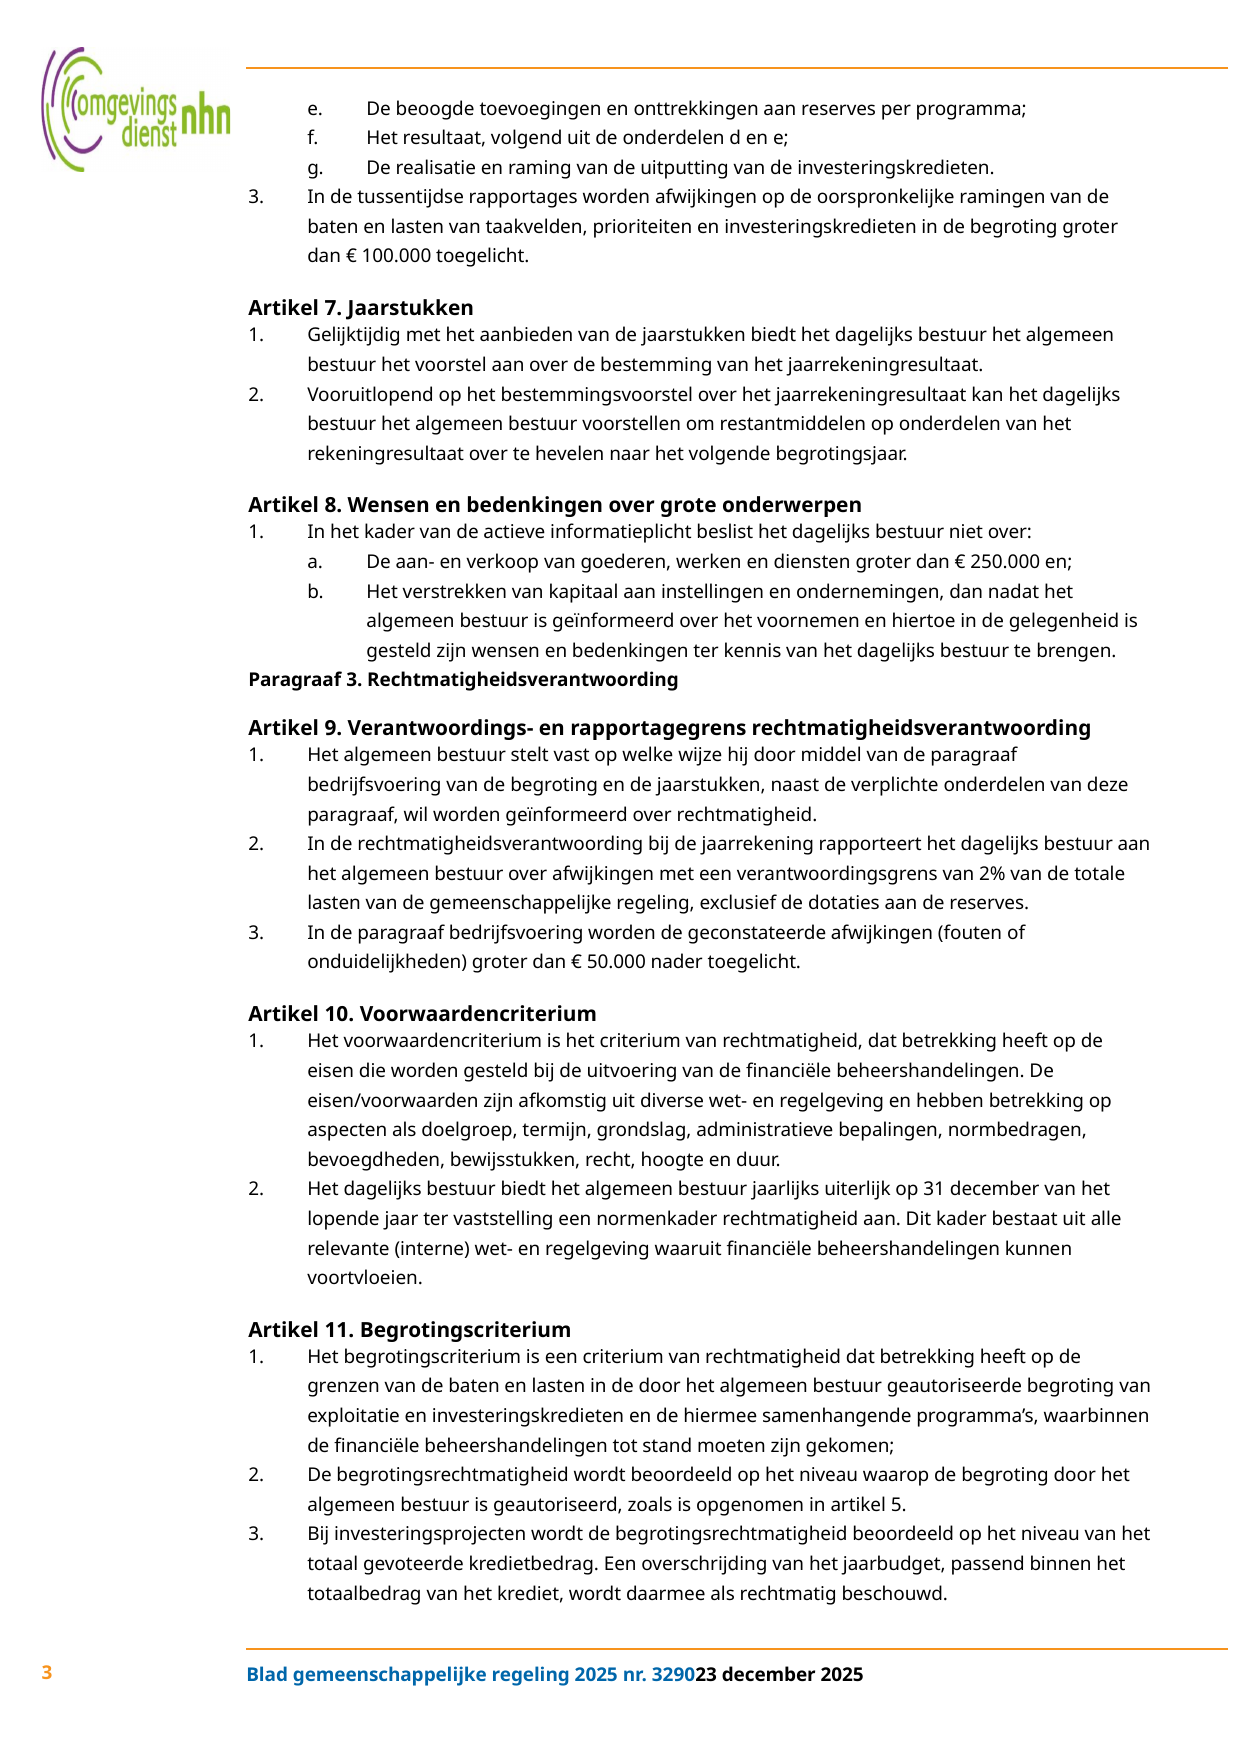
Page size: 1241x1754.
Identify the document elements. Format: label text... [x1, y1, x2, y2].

picture [41, 47, 231, 172]
list Het begrotingscriterium is een criterium van rechtmatigheid dat betrekking heeft op de grenzen van de baten en lasten in de door het algemeen bestuur geautoriseerde begroting van exploitatie en investeringskredieten en de hiermee samenhangende programma’s, waarbinnen de financiële beheershandelingen tot stand moeten zijn gekomen; [248, 1343, 1152, 1458]
list In de rechtmatigheidsverantwoording bij de jaarrekening rapporteert het dagelijks bestuur aan het algemeen bestuur over afwijkingen met een verantwoordingsgrens van 2% van de totale lasten van de gemeenschappelijke regeling, exclusief de dotaties aan de reserves. [248, 830, 1152, 915]
list De beoogde toevoegingen en onttrekkingen aan reserves per programma; [307, 95, 1152, 121]
list Bij investeringsprojecten wordt de begrotingsrechtmatigheid beoordeeld op het niveau van het totaal gevoteerde kredietbedrag. Een overschrijding van het jaarbudget, passend binnen het totaalbedrag van het krediet, wordt daarmee als rechtmatig beschouwd. [248, 1521, 1152, 1606]
list De realisatie en raming van de uitputting van de investeringskredieten. [307, 154, 1152, 180]
text Artikel 7. Jaarstukken [248, 293, 1152, 322]
list De aan- en verkoop van goederen, werken en diensten groter dan € 250.000 en; [307, 548, 1152, 574]
list Het algemeen bestuur stelt vast op welke wijze hij door middel van de paragraaf bedrijfsvoering van de begroting en de jaarstukken, naast de verplichte onderdelen van deze paragraaf, wil worden geïnformeerd over rechtmatigheid. [248, 742, 1152, 827]
text Artikel 10. Voorwaardencriterium [248, 999, 1152, 1028]
list In de tussentijdse rapportages worden afwijkingen op de oorspronkelijke ramingen van de baten en lasten van taakvelden, prioriteiten en investeringskredieten in de begroting groter dan € 100.000 toegelicht. [248, 183, 1152, 268]
text Paragraaf 3. Rechtmatigheidsverantwoording [248, 667, 1152, 692]
list De begrotingsrechtmatigheid wordt beoordeeld op het niveau waarop de begroting door het algemeen bestuur is geautoriseerd, zoals is opgenomen in artikel 5. [248, 1461, 1152, 1517]
list Vooruitlopend op het bestemmingsvoorstel over het jaarrekeningresultaat kan het dagelijks bestuur het algemeen bestuur voorstellen om restantmiddelen op onderdelen van het rekeningresultaat over te hevelen naar het volgende begrotingsjaar. [248, 381, 1152, 466]
text Artikel 11. Begrotingscriterium [248, 1315, 1152, 1343]
list Het resultaat, volgend uit de onderdelen d en e; [307, 124, 1152, 150]
text Artikel 9. Verantwoordings- en rapportagegrens rechtmatigheidsverantwoording [248, 713, 1152, 742]
list Gelijktijdig met het aanbieden van de jaarstukken biedt het dagelijks bestuur het algemeen bestuur het voorstel aan over de bestemming van het jaarrekeningresultaat. [248, 322, 1152, 377]
list Het dagelijks bestuur biedt het algemeen bestuur jaarlijks uiterlijk op 31 december van het lopende jaar ter vaststelling een normenkader rechtmatigheid aan. Dit kader bestaat uit alle relevante (interne) wet- en regelgeving waaruit financiële beheershandelingen kunnen voortvloeien. [248, 1176, 1152, 1290]
list Het voorwaardencriterium is het criterium van rechtmatigheid, dat betrekking heeft op de eisen die worden gesteld bij de uitvoering van de financiële beheershandelingen. De eisen/voorwaarden zijn afkomstig uit diverse wet- en regelgeving en hebben betrekking op aspecten als doelgroep, termijn, grondslag, administratieve bepalingen, normbedragen, bevoegdheden, bewijsstukken, recht, hoogte en duur. [248, 1028, 1152, 1172]
text Artikel 8. Wensen en bedenkingen over grote onderwerpen [248, 490, 1152, 519]
list In het kader van de actieve informatieplicht beslist het dagelijks bestuur niet over: [248, 519, 1152, 544]
list Het verstrekken van kapitaal aan instellingen en ondernemingen, dan nadat het algemeen bestuur is geïnformeerd over het voornemen en hiertoe in de gelegenheid is gesteld zijn wensen en bedenkingen ter kennis van het dagelijks bestuur te brengen. [307, 578, 1152, 663]
list In de paragraaf bedrijfsvoering worden de geconstateerde afwijkingen (fouten of onduidelijkheden) groter dan € 50.000 nader toegelicht. [248, 919, 1152, 974]
